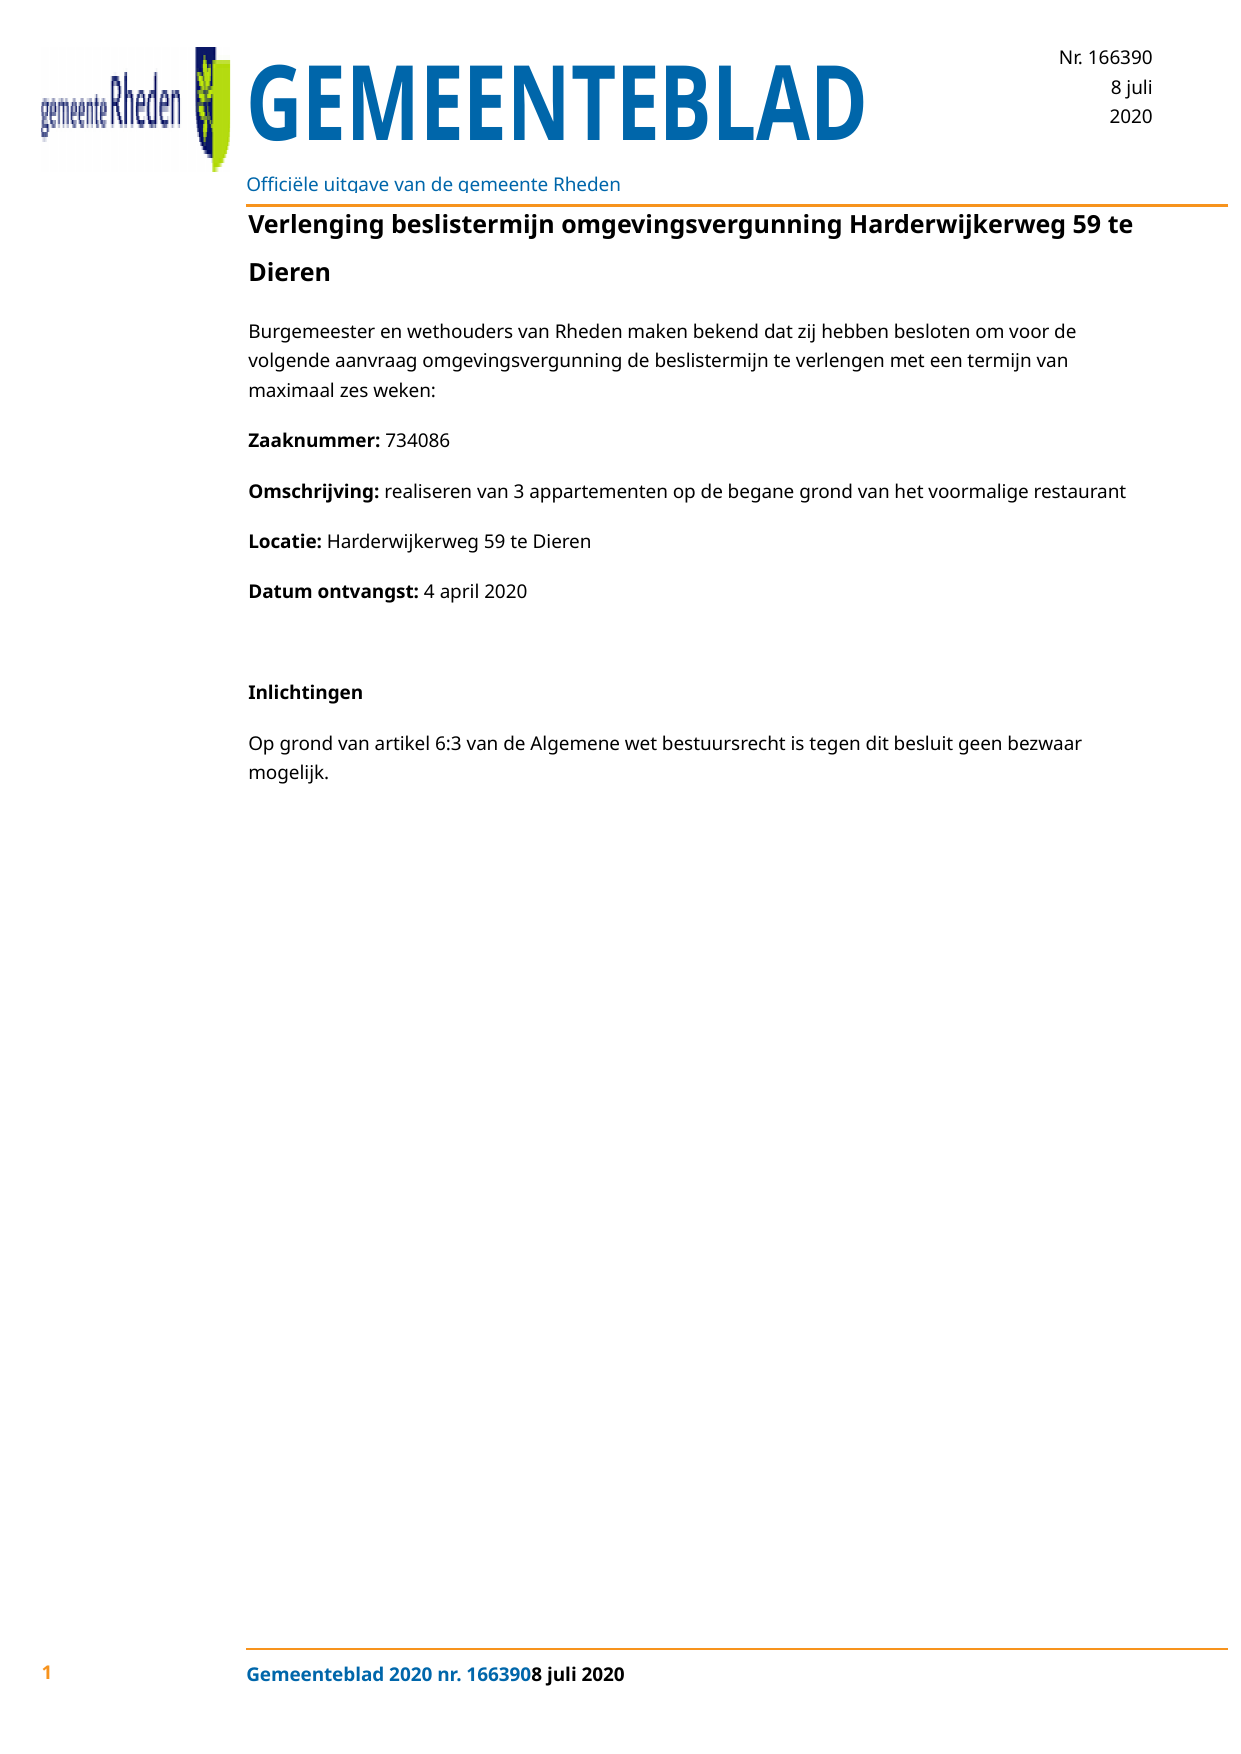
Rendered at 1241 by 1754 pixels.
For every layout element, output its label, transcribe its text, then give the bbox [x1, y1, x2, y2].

text Zaaknummer: 734086 [248, 427, 1152, 453]
picture [41, 47, 231, 172]
text Locatie: Harderwijkerweg 59 te Dieren [248, 528, 1152, 554]
text Omschrijving: realiseren van 3 appartementen op de begane grond van het voormalige restaurant [248, 478, 1152, 504]
text Op grond van artikel 6:3 van de Algemene wet bestuursrecht is tegen dit besluit geen bezwaar mogelijk. [248, 730, 1152, 785]
text Verlenging beslistermijn omgevingsvergunning Harderwijkerweg 59 te Dieren [248, 207, 1152, 288]
text Burgemeester en wethouders van Rheden maken bekend dat zij hebben besloten om voor de volgende aanvraag omgevingsvergunning de beslistermijn te verlengen met een termijn van maximaal zes weken: [248, 318, 1152, 403]
text Datum ontvangst: 4 april 2020 [248, 579, 1152, 604]
text Inlichtingen [248, 679, 1152, 705]
